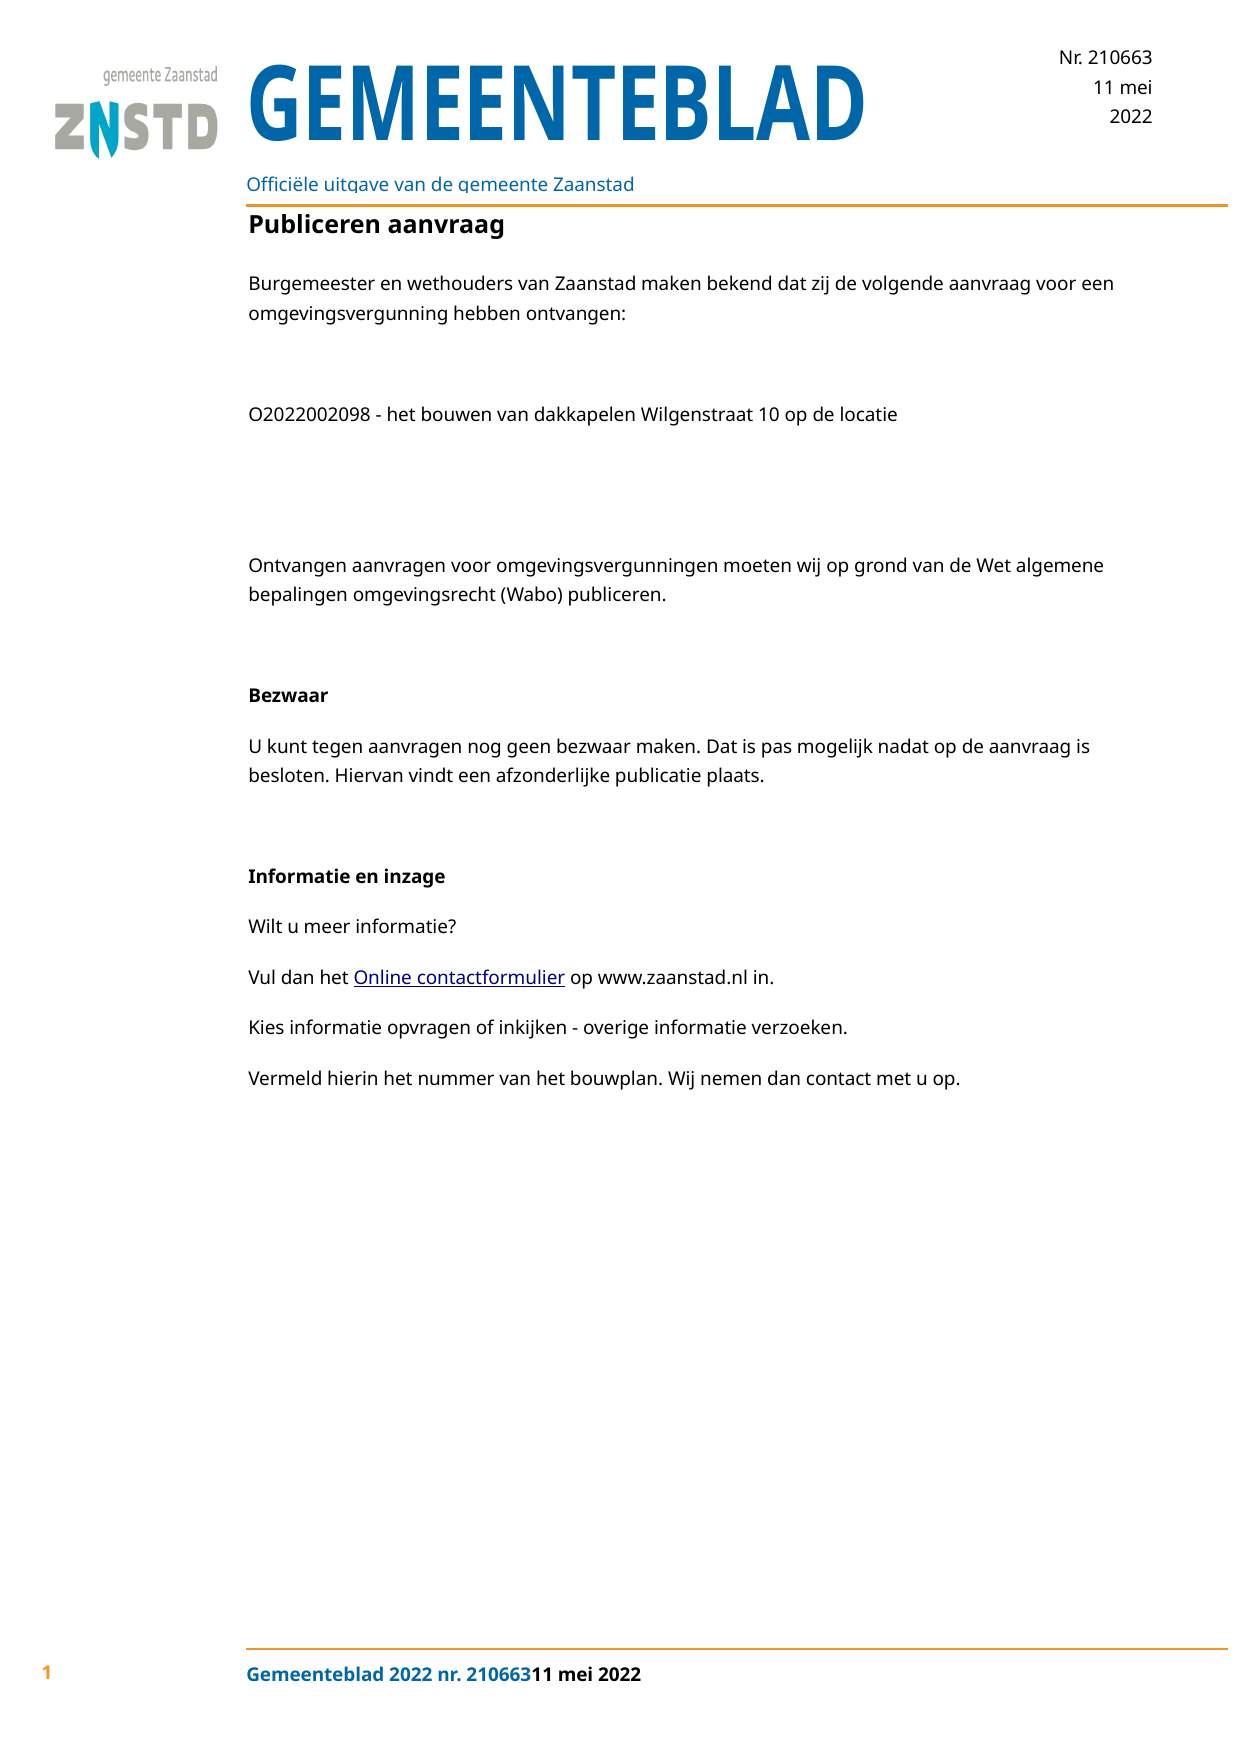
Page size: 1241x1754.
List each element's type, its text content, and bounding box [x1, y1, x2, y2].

text Kies informatie opvragen of inkijken - overige informatie verzoeken. [248, 1014, 1152, 1040]
text O2022002098 - het bouwen van dakkapelen Wilgenstraat 10 op de locatie [248, 401, 1152, 426]
text Vul dan het Online contactformulier op www.zaanstad.nl in. [248, 964, 1152, 990]
picture [41, 47, 231, 172]
text Ontvangen aanvragen voor omgevingsvergunningen moeten wij op grond van de Wet algemene bepalingen omgevingsrecht (Wabo) publiceren. [248, 552, 1152, 607]
text Publiceren aanvraag [248, 207, 1152, 241]
text Bezwaar [248, 682, 1152, 708]
text Informatie en inzage [248, 863, 1152, 889]
text Burgemeester en wethouders van Zaanstad maken bekend dat zij de volgende aanvraag voor een omgevingsvergunning hebben ontvangen: [248, 270, 1152, 326]
text U kunt tegen aanvragen nog geen bezwaar maken. Dat is pas mogelijk nadat op de aanvraag is besloten. Hiervan vindt een afzonderlijke publicatie plaats. [248, 733, 1152, 788]
text Wilt u meer informatie? [248, 914, 1152, 939]
text Vermeld hierin het nummer van het bouwplan. Wij nemen dan contact met u op. [248, 1065, 1152, 1091]
